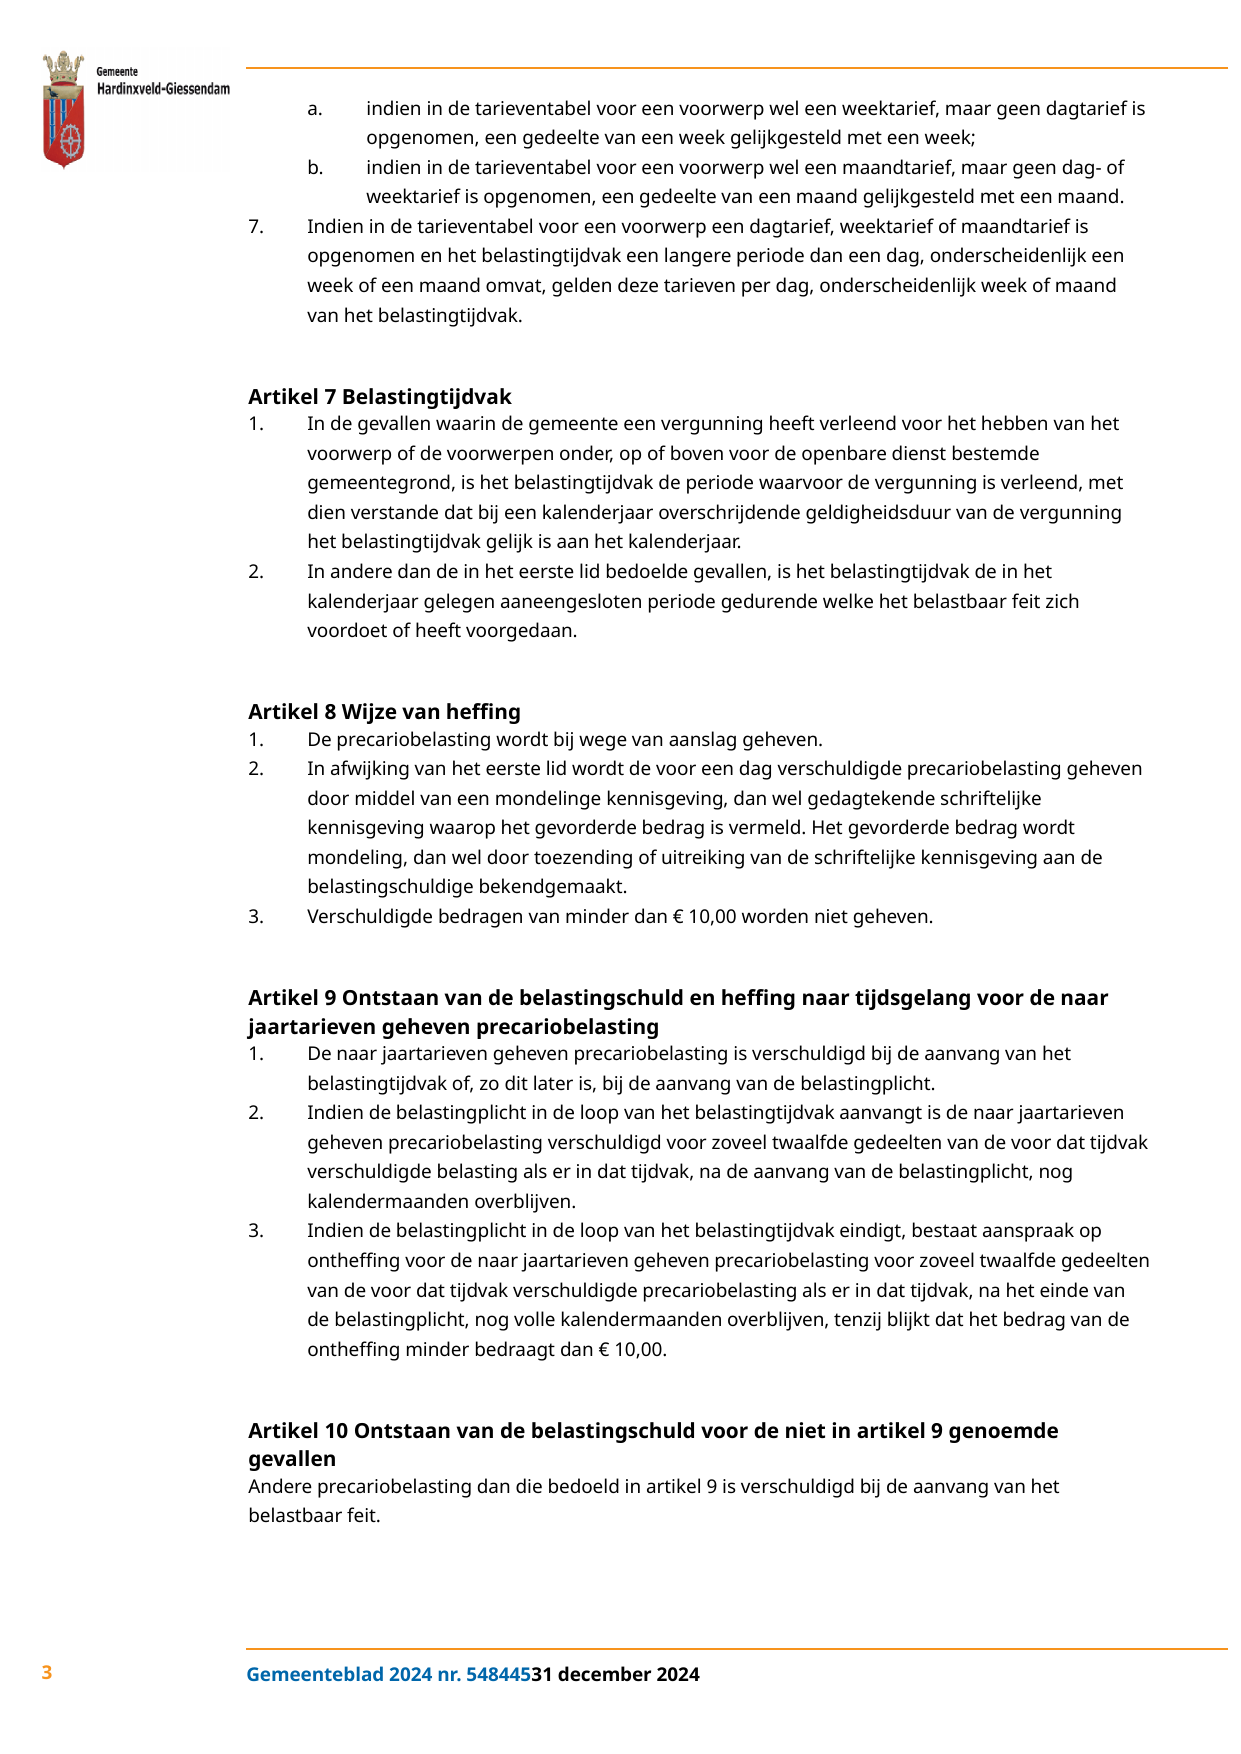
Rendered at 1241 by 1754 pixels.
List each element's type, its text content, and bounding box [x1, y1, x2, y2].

list Indien de belastingplicht in de loop van het belastingtijdvak aanvangt is de naar jaartarieven geheven precariobelasting verschuldigd voor zoveel twaalfde gedeelten van de voor dat tijdvak verschuldigde belasting als er in dat tijdvak, na de aanvang van de belastingplicht, nog kalendermaanden overblijven. [248, 1099, 1152, 1214]
list Indien de belastingplicht in de loop van het belastingtijdvak eindigt, bestaat aanspraak op ontheffing voor de naar jaartarieven geheven precariobelasting voor zoveel twaalfde gedeelten van de voor dat tijdvak verschuldigde precariobelasting als er in dat tijdvak, na het einde van de belastingplicht, nog volle kalendermaanden overblijven, tenzij blijkt dat het bedrag van de ontheffing minder bedraagt dan € 10,00. [248, 1218, 1152, 1362]
list In de gevallen waarin de gemeente een vergunning heeft verleend voor het hebben van het voorwerp of de voorwerpen onder, op of boven voor de openbare dienst bestemde gemeentegrond, is het belastingtijdvak de periode waarvoor de vergunning is verleend, met dien verstande dat bij een kalenderjaar overschrijdende geldigheidsduur van de vergunning het belastingtijdvak gelijk is aan het kalenderjaar. [248, 410, 1152, 554]
list In andere dan de in het eerste lid bedoelde gevallen, is het belastingtijdvak de in het kalenderjaar gelegen aaneengesloten periode gedurende welke het belastbaar feit zich voordoet of heeft voorgedaan. [248, 558, 1152, 643]
list indien in de tarieventabel voor een voorwerp wel een weektarief, maar geen dagtarief is opgenomen, een gedeelte van een week gelijkgesteld met een week; [307, 95, 1152, 150]
list De precariobelasting wordt bij wege van aanslag geheven. [248, 726, 1152, 752]
text Andere precariobelasting dan die bedoeld in artikel 9 is verschuldigd bij de aanvang van het belastbaar feit. [248, 1473, 1152, 1528]
text Artikel 9 Ontstaan van de belastingschuld en heffing naar tijdsgelang voor de naar jaartarieven geheven precariobelasting [248, 983, 1152, 1040]
list Verschuldigde bedragen van minder dan € 10,00 worden niet geheven. [248, 903, 1152, 929]
text Artikel 10 Ontstaan van de belastingschuld voor de niet in artikel 9 genoemde gevallen [248, 1416, 1152, 1473]
list In afwijking van het eerste lid wordt de voor een dag verschuldigde precariobelasting geheven door middel van een mondelinge kennisgeving, dan wel gedagtekende schriftelijke kennisgeving waarop het gevorderde bedrag is vermeld. Het gevorderde bedrag wordt mondeling, dan wel door toezending of uitreiking van de schriftelijke kennisgeving aan de belastingschuldige bekendgemaakt. [248, 755, 1152, 899]
list De naar jaartarieven geheven precariobelasting is verschuldigd bij de aanvang van het belastingtijdvak of, zo dit later is, bij de aanvang van de belastingplicht. [248, 1040, 1152, 1096]
text Artikel 7 Belastingtijdvak [248, 382, 1152, 410]
text Artikel 8 Wijze van heffing [248, 697, 1152, 726]
picture [41, 47, 231, 172]
list indien in de tarieventabel voor een voorwerp wel een maandtarief, maar geen dag- of weektarief is opgenomen, een gedeelte van een maand gelijkgesteld met een maand. [307, 154, 1152, 209]
list Indien in de tarieventabel voor een voorwerp een dagtarief, weektarief of maandtarief is opgenomen en het belastingtijdvak een langere periode dan een dag, onderscheidenlijk een week of een maand omvat, gelden deze tarieven per dag, onderscheidenlijk week of maand van het belastingtijdvak. [248, 213, 1152, 328]
